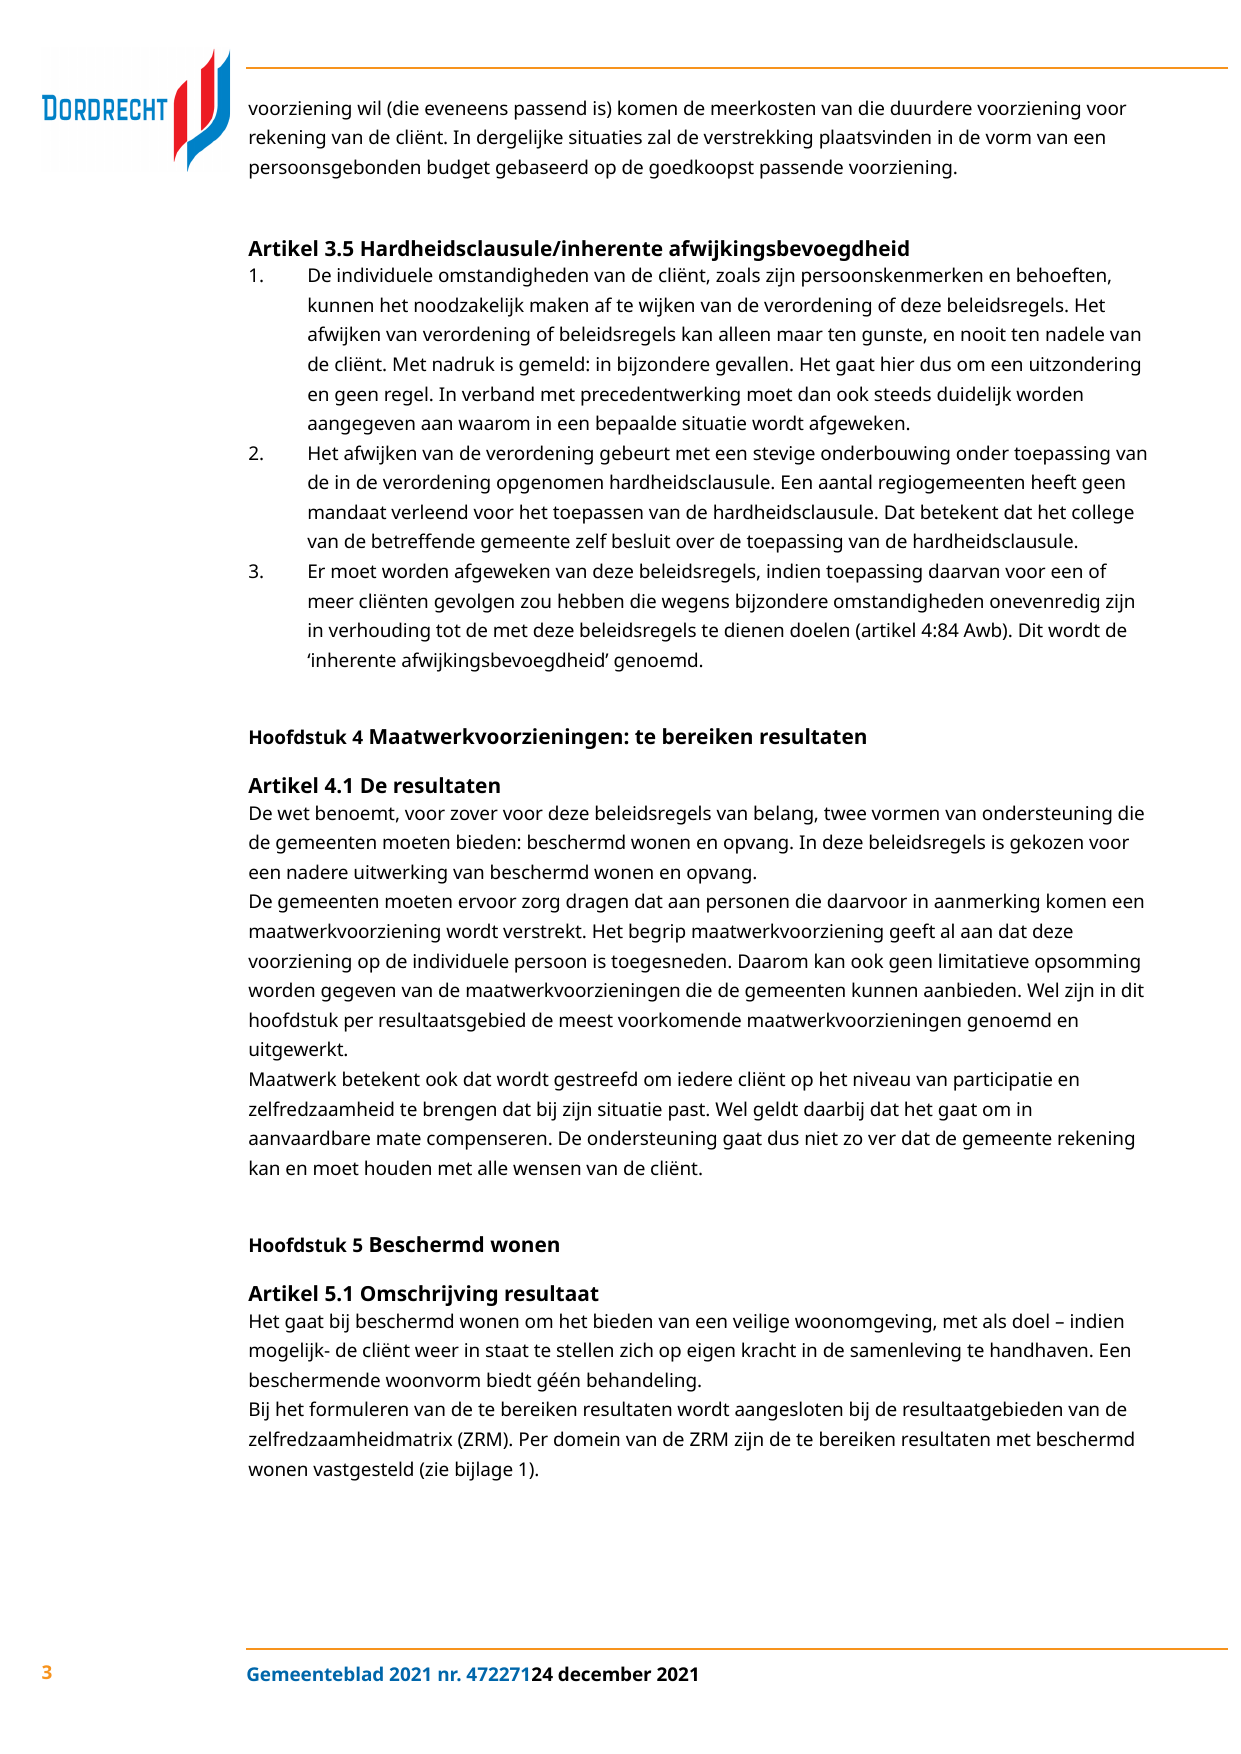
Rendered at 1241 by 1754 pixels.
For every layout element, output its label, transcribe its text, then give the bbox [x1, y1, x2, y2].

list De individuele omstandigheden van de cliënt, zoals zijn persoonskenmerken en behoeften, kunnen het noodzakelijk maken af te wijken van de verordening of deze beleidsregels. Het afwijken van verordening of beleidsregels kan alleen maar ten gunste, en nooit ten nadele van de cliënt. Met nadruk is gemeld: in bijzondere gevallen. Het gaat hier dus om een uitzondering en geen regel. In verband met precedentwerking moet dan ook steeds duidelijk worden aangegeven aan waarom in een bepaalde situatie wordt afgeweken. [248, 262, 1152, 436]
text Artikel 5.1 Omschrijving resultaat [248, 1279, 1152, 1308]
text Artikel 4.1 De resultaten [248, 771, 1152, 800]
list Er moet worden afgeweken van deze beleidsregels, indien toepassing daarvan voor een of meer cliënten gevolgen zou hebben die wegens bijzondere omstandigheden onevenredig zijn in verhouding tot de met deze beleidsregels te dienen doelen (artikel 4:84 Awb). Dit wordt de ‘inherente afwijkingsbevoegdheid’ genoemd. [248, 558, 1152, 673]
text voorziening wil (die eveneens passend is) komen de meerkosten van die duurdere voorziening voor rekening van de cliënt. In dergelijke situaties zal de verstrekking plaatsvinden in de vorm van een persoonsgebonden budget gebaseerd op de goedkoopst passende voorziening. [248, 95, 1152, 180]
text Het gaat bij beschermd wonen om het bieden van een veilige woonomgeving, met als doel – indien mogelijk- de cliënt weer in staat te stellen zich op eigen kracht in de samenleving te handhaven. Een beschermende woonvorm biedt géén behandeling. [248, 1308, 1152, 1393]
text Artikel 3.5 Hardheidsclausule/inherente afwijkingsbevoegdheid [248, 234, 1152, 262]
text Hoofdstuk 4 Maatwerkvoorzieningen: te bereiken resultaten [248, 722, 1152, 751]
text Bij het formuleren van de te bereiken resultaten wordt aangesloten bij de resultaatgebieden van de zelfredzaamheidmatrix (ZRM). Per domein van de ZRM zijn de te bereiken resultaten met beschermd wonen vastgesteld (zie bijlage 1). [248, 1397, 1152, 1481]
picture [41, 47, 231, 172]
text Hoofdstuk 5 Beschermd wonen [248, 1230, 1152, 1258]
text Maatwerk betekent ook dat wordt gestreefd om iedere cliënt op het niveau van participatie en zelfredzaamheid te brengen dat bij zijn situatie past. Wel geldt daarbij dat het gaat om in aanvaardbare mate compenseren. De ondersteuning gaat dus niet zo ver dat de gemeente rekening kan en moet houden met alle wensen van de cliënt. [248, 1066, 1152, 1181]
text De wet benoemt, voor zover voor deze beleidsregels van belang, twee vormen van ondersteuning die de gemeenten moeten bieden: beschermd wonen en opvang. In deze beleidsregels is gekozen voor een nadere uitwerking van beschermd wonen en opvang. [248, 800, 1152, 885]
text De gemeenten moeten ervoor zorg dragen dat aan personen die daarvoor in aanmerking komen een maatwerkvoorziening wordt verstrekt. Het begrip maatwerkvoorziening geeft al aan dat deze voorziening op de individuele persoon is toegesneden. Daarom kan ook geen limitatieve opsomming worden gegeven van de maatwerkvoorzieningen die de gemeenten kunnen aanbieden. Wel zijn in dit hoofdstuk per resultaatsgebied de meest voorkomende maatwerkvoorzieningen genoemd en uitgewerkt. [248, 889, 1152, 1062]
list Het afwijken van de verordening gebeurt met een stevige onderbouwing onder toepassing van de in de verordening opgenomen hardheidsclausule. Een aantal regiogemeenten heeft geen mandaat verleend voor het toepassen van de hardheidsclausule. Dat betekent dat het college van de betreffende gemeente zelf besluit over de toepassing van de hardheidsclausule. [248, 440, 1152, 554]
